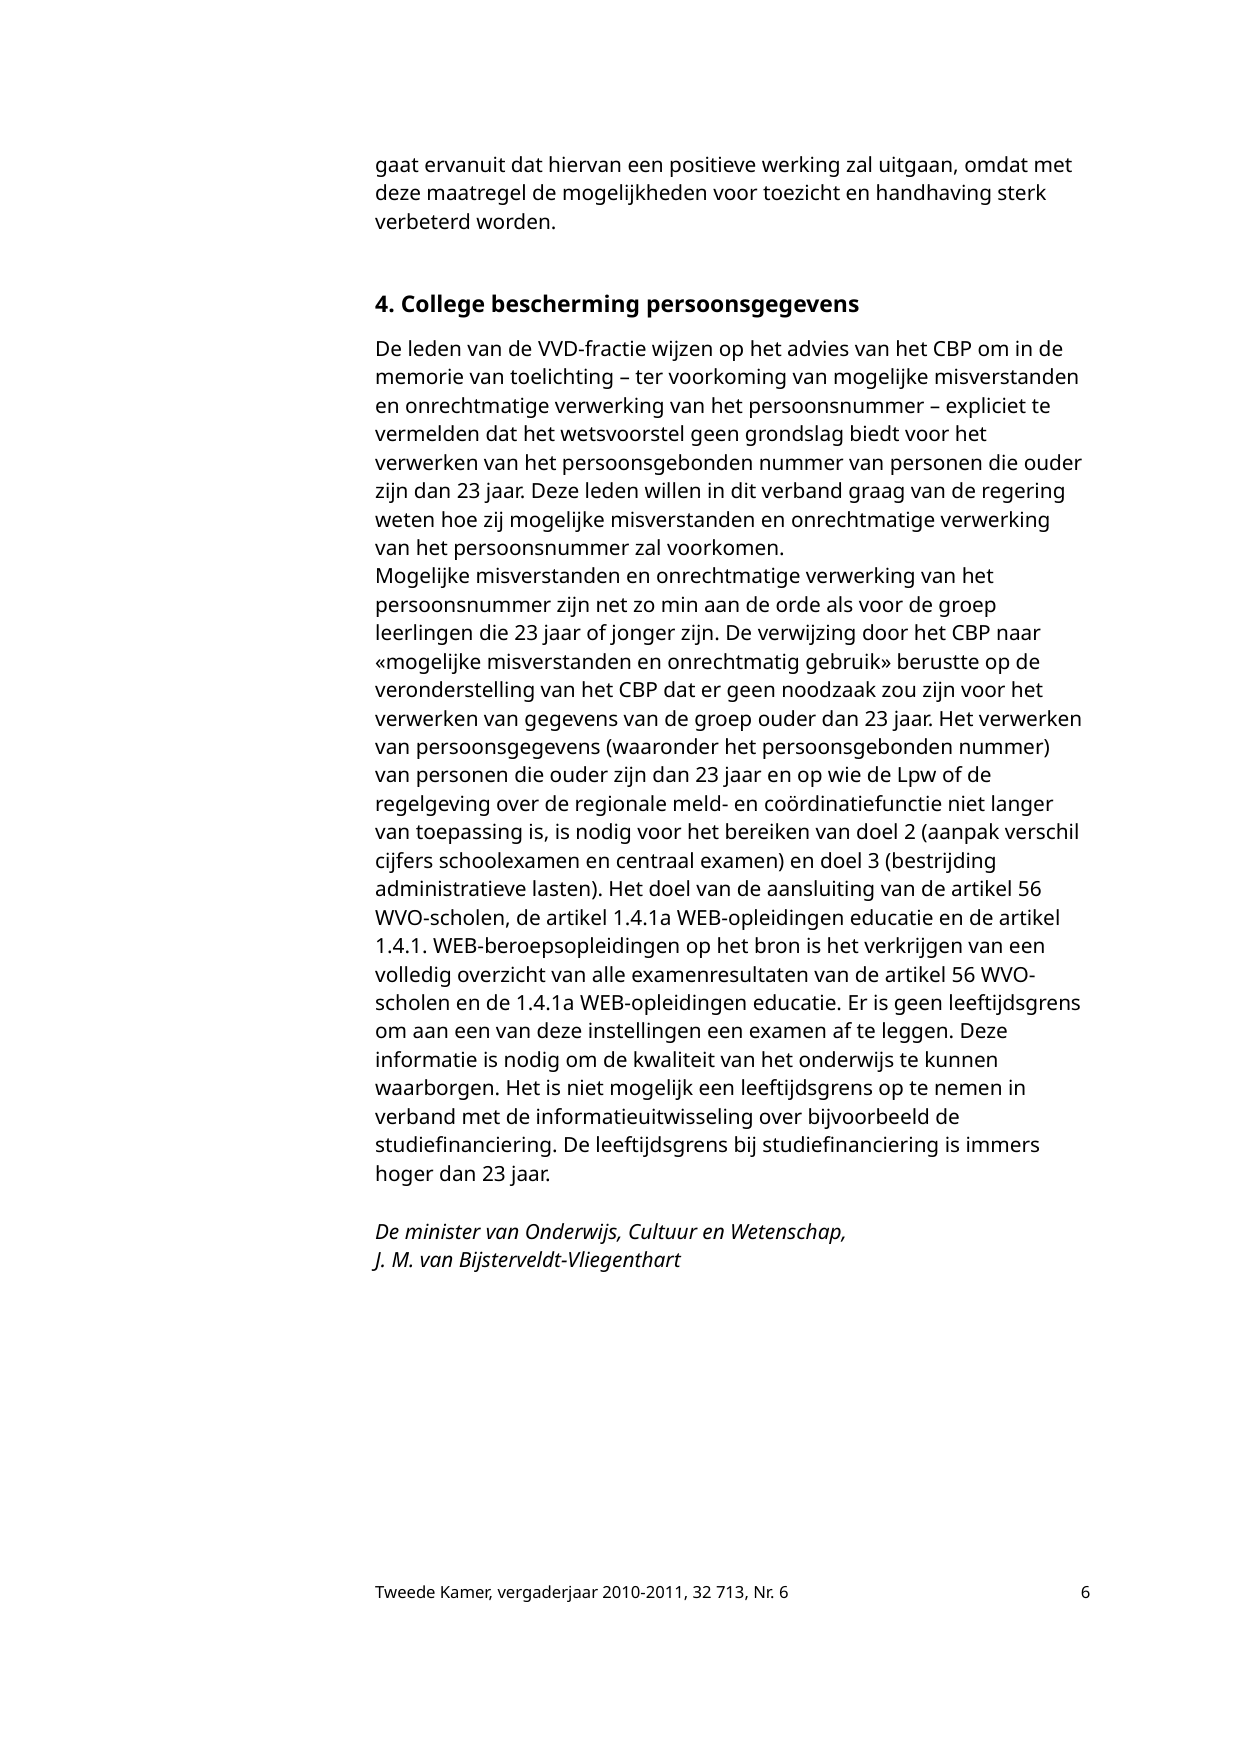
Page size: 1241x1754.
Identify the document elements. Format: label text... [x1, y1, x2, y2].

text De minister van Onderwijs, Cultuur en Wetenschap, [375, 1217, 1090, 1246]
subtitle 4. College bescherming persoonsgegevens [375, 288, 1090, 319]
text gaat ervanuit dat hiervan een positieve werking zal uitgaan, omdat met deze maatregel de mogelijkheden voor toezicht en handhaving sterk verbeterd worden. [375, 150, 1090, 235]
text Mogelijke misverstanden en onrechtmatige verwerking van het persoonsnummer zijn net zo min aan de orde als voor de groep leerlingen die 23 jaar of jonger zijn. De verwijzing door het CBP naar «mogelijke misverstanden en onrechtmatig gebruik» berustte op de veronderstelling van het CBP dat er geen noodzaak zou zijn voor het verwerken van gegevens van de groep ouder dan 23 jaar. Het verwerken van persoonsgegevens (waaronder het persoonsgebonden nummer) van personen die ouder zijn dan 23 jaar en op wie de Lpw of de regelgeving over de regionale meld- en coördinatiefunctie niet langer van toepassing is, is nodig voor het bereiken van doel 2 (aanpak verschil cijfers schoolexamen en centraal examen) en doel 3 (bestrijding administratieve lasten). Het doel van de aansluiting van de artikel 56 WVO-scholen, de artikel 1.4.1a WEB-opleidingen educatie en de artikel 1.4.1. WEB-beroepsopleidingen op het bron is het verkrijgen van een volledig overzicht van alle examenresultaten van de artikel 56 WVO-scholen en de 1.4.1a WEB-opleidingen educatie. Er is geen leeftijdsgrens om aan een van deze instellingen een examen af te leggen. Deze informatie is nodig om de kwaliteit van het onderwijs te kunnen waarborgen. Het is niet mogelijk een leeftijdsgrens op te nemen in verband met de informatieuitwisseling over bijvoorbeeld de studiefinanciering. De leeftijdsgrens bij studiefinanciering is immers hoger dan 23 jaar. [375, 562, 1090, 1187]
text De leden van de VVD-fractie wijzen op het advies van het CBP om in de memorie van toelichting – ter voorkoming van mogelijke misverstanden en onrechtmatige verwerking van het persoonsnummer – expliciet te vermelden dat het wetsvoorstel geen grondslag biedt voor het verwerken van het persoonsgebonden nummer van personen die ouder zijn dan 23 jaar. Deze leden willen in dit verband graag van de regering weten hoe zij mogelijke misverstanden en onrechtmatige verwerking van het persoonsnummer zal voorkomen. [375, 334, 1090, 562]
text J. M. van Bijsterveldt-Vliegenthart [375, 1246, 1090, 1274]
